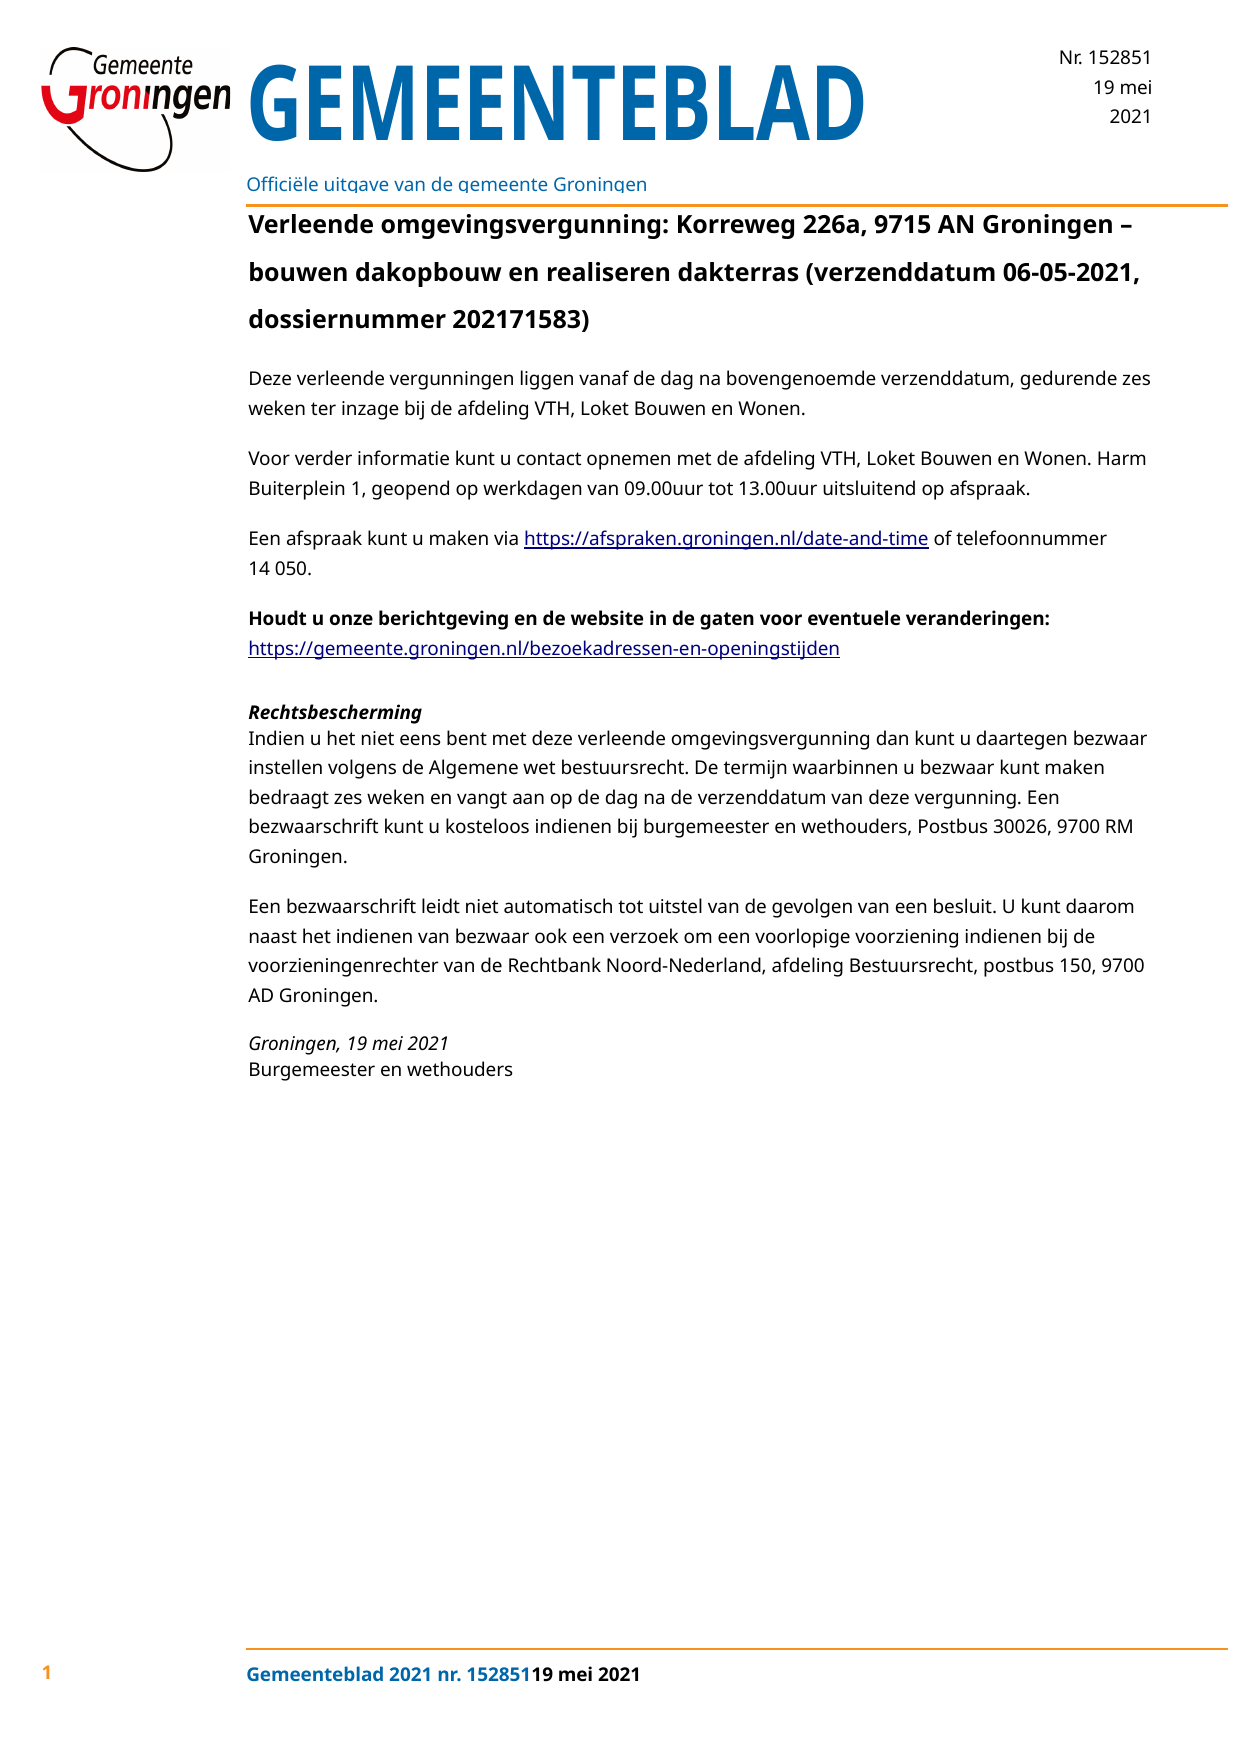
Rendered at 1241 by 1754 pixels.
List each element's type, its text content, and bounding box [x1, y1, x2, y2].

picture [41, 47, 231, 172]
text Voor verder informatie kunt u contact opnemen met de afdeling VTH, Loket Bouwen en Wonen. Harm Buiterplein 1, geopend op werkdagen van 09.00uur tot 13.00uur uitsluitend op afspraak. [248, 446, 1152, 501]
text Verleende omgevingsvergunning: Korreweg 226a, 9715 AN Groningen – bouwen dakopbouw en realiseren dakterras (verzenddatum 06-05-2021, dossiernummer 202171583) [248, 207, 1152, 336]
text Een bezwaarschrift leidt niet automatisch tot uitstel van de gevolgen van een besluit. U kunt daarom naast het indienen van bezwaar ook een verzoek om een voorlopige voorziening indienen bij de voorzieningenrechter van de Rechtbank Noord-Nederland, afdeling Bestuursrecht, postbus 150, 9700 AD Groningen. [248, 893, 1152, 1008]
text Een afspraak kunt u maken via https://afspraken.groningen.nl/date-and-time of telefoonnummer 14 050. [248, 526, 1152, 581]
text Indien u het niet eens bent met deze verleende omgevingsvergunning dan kunt u daartegen bezwaar instellen volgens de Algemene wet bestuursrecht. De termijn waarbinnen u bezwaar kunt maken bedraagt zes weken en vangt aan op de dag na de verzenddatum van deze vergunning. Een bezwaarschrift kunt u kosteloos indienen bij burgemeester en wethouders, Postbus 30026, 9700 RM Groningen. [248, 725, 1152, 869]
text Rechtsbescherming [248, 699, 1152, 725]
text Groningen, 19 mei 2021 [248, 1030, 1152, 1056]
text Deze verleende vergunningen liggen vanaf de dag na bovengenoemde verzenddatum, gedurende zes weken ter inzage bij de afdeling VTH, Loket Bouwen en Wonen. [248, 366, 1152, 421]
text Houdt u onze berichtgeving en de website in de gaten voor eventuele veranderingen: https://gemeente.groningen.nl/bezoekadressen-en-openingstijden [248, 606, 1152, 661]
text Burgemeester en wethouders [248, 1056, 1152, 1082]
